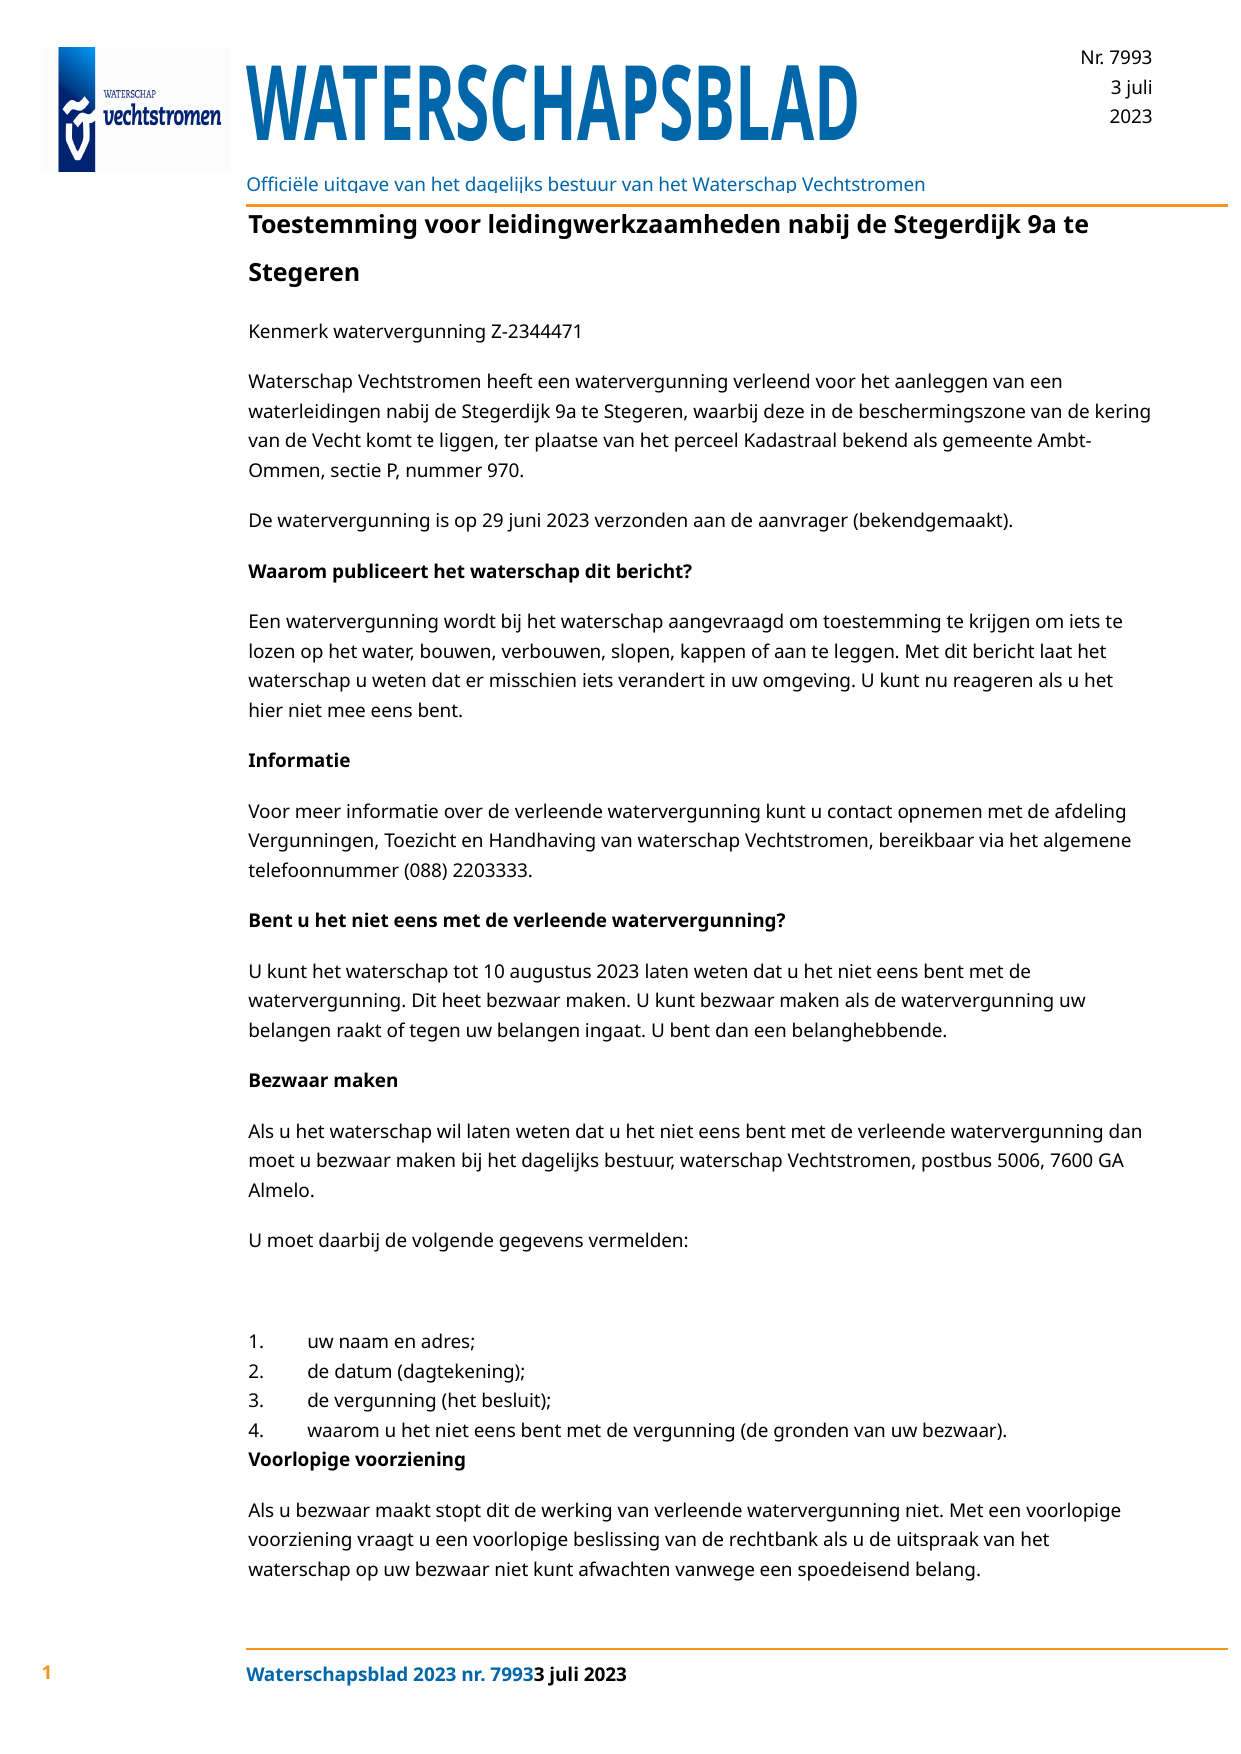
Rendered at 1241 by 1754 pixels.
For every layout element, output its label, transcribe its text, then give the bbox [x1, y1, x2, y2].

text Als u bezwaar maakt stopt dit de werking van verleende watervergunning niet. Met een voorlopige voorziening vraagt u een voorlopige beslissing van de rechtbank als u de uitspraak van het waterschap op uw bezwaar niet kunt afwachten vanwege een spoedeisend belang. [248, 1497, 1152, 1582]
text Bezwaar maken [248, 1067, 1152, 1093]
text De watervergunning is op 29 juni 2023 verzonden aan de aanvrager (bekendgemaakt). [248, 507, 1152, 533]
text Als u het waterschap wil laten weten dat u het niet eens bent met de verleende watervergunning dan moet u bezwaar maken bij het dagelijks bestuur, waterschap Vechtstromen, postbus 5006, 7600 GA Almelo. [248, 1118, 1152, 1203]
text U moet daarbij de volgende gegevens vermelden: [248, 1227, 1152, 1253]
text Toestemming voor leidingwerkzaamheden nabij de Stegerdijk 9a te Stegeren [248, 207, 1152, 288]
list waarom u het niet eens bent met de vergunning (de gronden van uw bezwaar). [248, 1417, 1152, 1443]
text Voor meer informatie over de verleende watervergunning kunt u contact opnemen met de afdeling Vergunningen, Toezicht en Handhaving van waterschap Vechtstromen, bereikbaar via het algemene telefoonnummer (088) 2203333. [248, 798, 1152, 883]
text Waterschap Vechtstromen heeft een watervergunning verleend voor het aanleggen van een waterleidingen nabij de Stegerdijk 9a te Stegeren, waarbij deze in de beschermingszone van de kering van de Vecht komt te liggen, ter plaatse van het perceel Kadastraal bekend als gemeente Ambt-Ommen, sectie P, nummer 970. [248, 368, 1152, 483]
text U kunt het waterschap tot 10 augustus 2023 laten weten dat u het niet eens bent met de watervergunning. Dit heet bezwaar maken. U kunt bezwaar maken als de watervergunning uw belangen raakt of tegen uw belangen ingaat. U bent dan een belanghebbende. [248, 958, 1152, 1043]
text Informatie [248, 747, 1152, 773]
text Een watervergunning wordt bij het waterschap aangevraagd om toestemming te krijgen om iets te lozen op het water, bouwen, verbouwen, slopen, kappen of aan te leggen. Met dit bericht laat het waterschap u weten dat er misschien iets verandert in uw omgeving. U kunt nu reageren als u het hier niet mee eens bent. [248, 608, 1152, 723]
text Kenmerk watervergunning Z-2344471 [248, 318, 1152, 344]
list de datum (dagtekening); [248, 1358, 1152, 1384]
text Voorlopige voorziening [248, 1447, 1152, 1472]
list uw naam en adres; [248, 1328, 1152, 1354]
list de vergunning (het besluit); [248, 1387, 1152, 1413]
text Waarom publiceert het waterschap dit bericht? [248, 558, 1152, 584]
picture [41, 47, 231, 172]
text Bent u het niet eens met de verleende watervergunning? [248, 907, 1152, 933]
